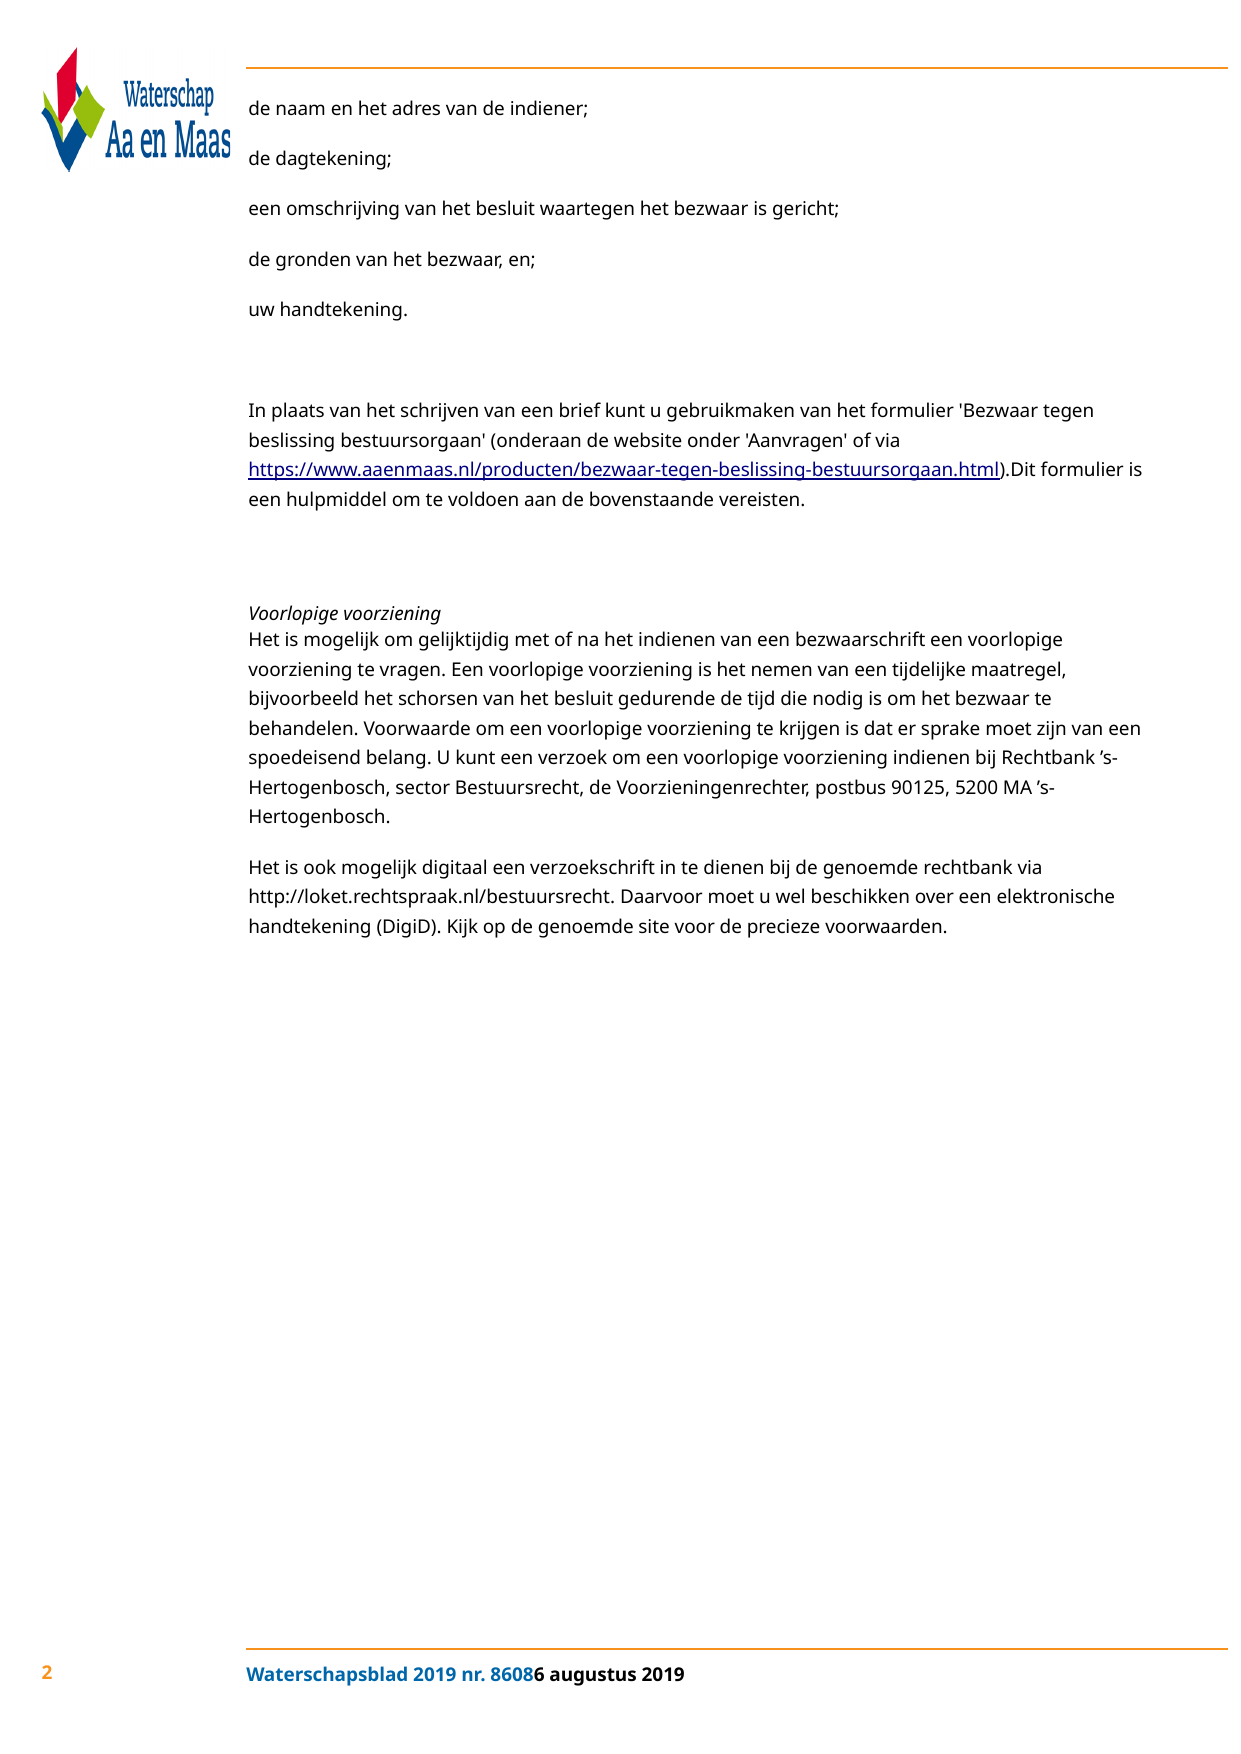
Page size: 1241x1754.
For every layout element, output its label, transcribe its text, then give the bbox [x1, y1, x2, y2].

text de gronden van het bezwaar, en; [248, 246, 1152, 272]
text de dagtekening; [248, 145, 1152, 171]
text Het is mogelijk om gelijktijdig met of na het indienen van een bezwaarschrift een voorlopige voorziening te vragen. Een voorlopige voorziening is het nemen van een tijdelijke maatregel, bijvoorbeeld het schorsen van het besluit gedurende de tijd die nodig is om het bezwaar te behandelen. Voorwaarde om een voorlopige voorziening te krijgen is dat er sprake moet zijn van een spoedeisend belang. U kunt een verzoek om een voorlopige voorziening indienen bij Rechtbank ’s-Hertogenbosch, sector Bestuursrecht, de Voorzieningenrechter, postbus 90125, 5200 MA ’s-Hertogenbosch. [248, 626, 1152, 829]
text uw handtekening. [248, 296, 1152, 322]
text In plaats van het schrijven van een brief kunt u gebruikmaken van het formulier 'Bezwaar tegen beslissing bestuursorgaan' (onderaan de website onder 'Aanvragen' of via https://www.aaenmaas.nl/producten/bezwaar-tegen-beslissing-bestuursorgaan.html).Dit formulier is een hulpmiddel om te voldoen aan de bovenstaande vereisten. [248, 397, 1152, 512]
text een omschrijving van het besluit waartegen het bezwaar is gericht; [248, 196, 1152, 221]
text Voorlopige voorziening [248, 600, 1152, 626]
text Het is ook mogelijk digitaal een verzoekschrift in te dienen bij de genoemde rechtbank via http://loket.rechtspraak.nl/bestuursrecht. Daarvoor moet u wel beschikken over een elektronische handtekening (DigiD). Kijk op de genoemde site voor de precieze voorwaarden. [248, 854, 1152, 939]
text de naam en het adres van de indiener; [248, 95, 1152, 121]
picture [41, 47, 231, 172]
